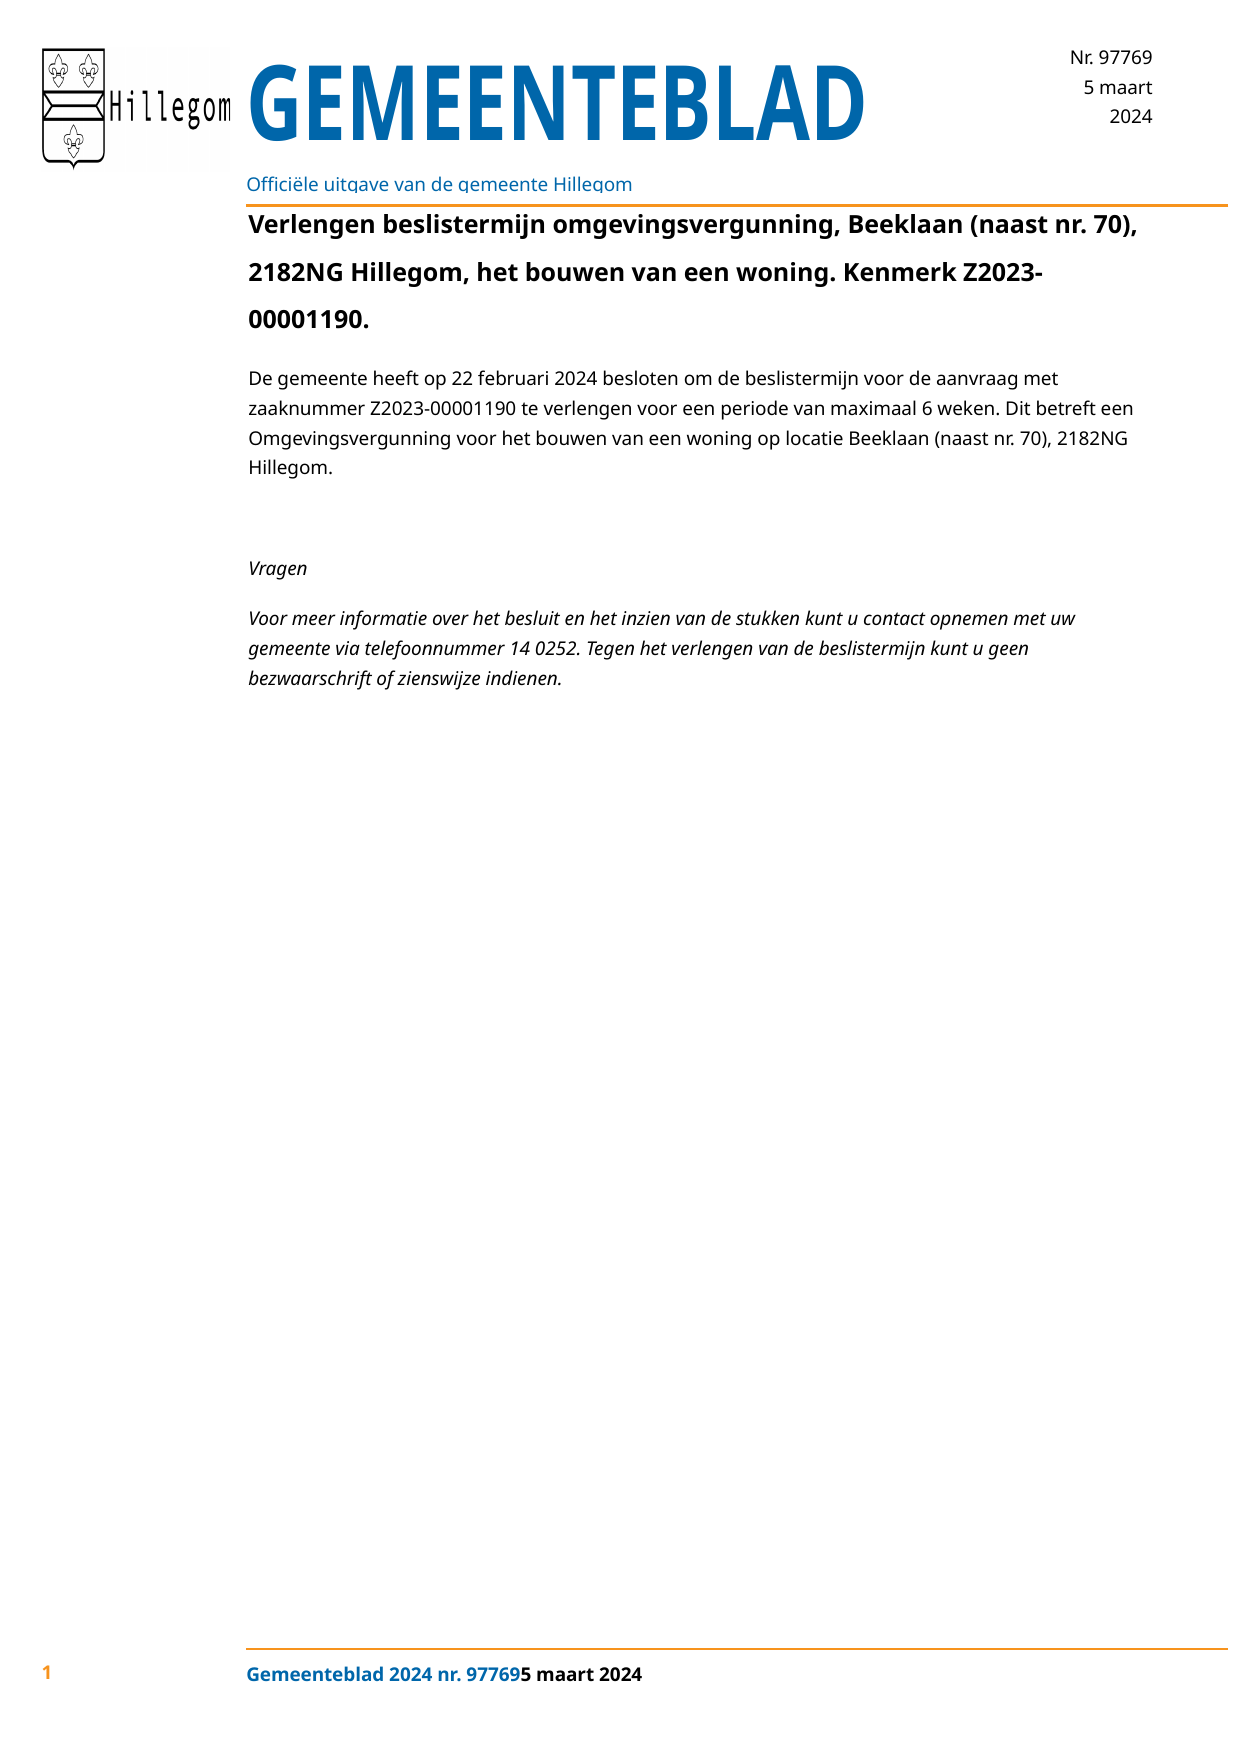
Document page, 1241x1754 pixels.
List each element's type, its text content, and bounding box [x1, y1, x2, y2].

text Voor meer informatie over het besluit en het inzien van de stukken kunt u contact opnemen met uw gemeente via telefoonnummer 14 0252. Tegen het verlengen van de beslistermijn kunt u geen bezwaarschrift of zienswijze indienen. [248, 606, 1152, 690]
text Vragen [248, 555, 1152, 581]
picture [41, 47, 231, 172]
text De gemeente heeft op 22 februari 2024 besloten om de beslistermijn voor de aanvraag met zaaknummer Z2023-00001190 te verlengen voor een periode van maximaal 6 weken. Dit betreft een Omgevingsvergunning voor het bouwen van een woning op locatie Beeklaan (naast nr. 70), 2182NG Hillegom. [248, 366, 1152, 480]
text Verlengen beslistermijn omgevingsvergunning, Beeklaan (naast nr. 70), 2182NG Hillegom, het bouwen van een woning. Kenmerk Z2023-00001190. [248, 207, 1152, 336]
